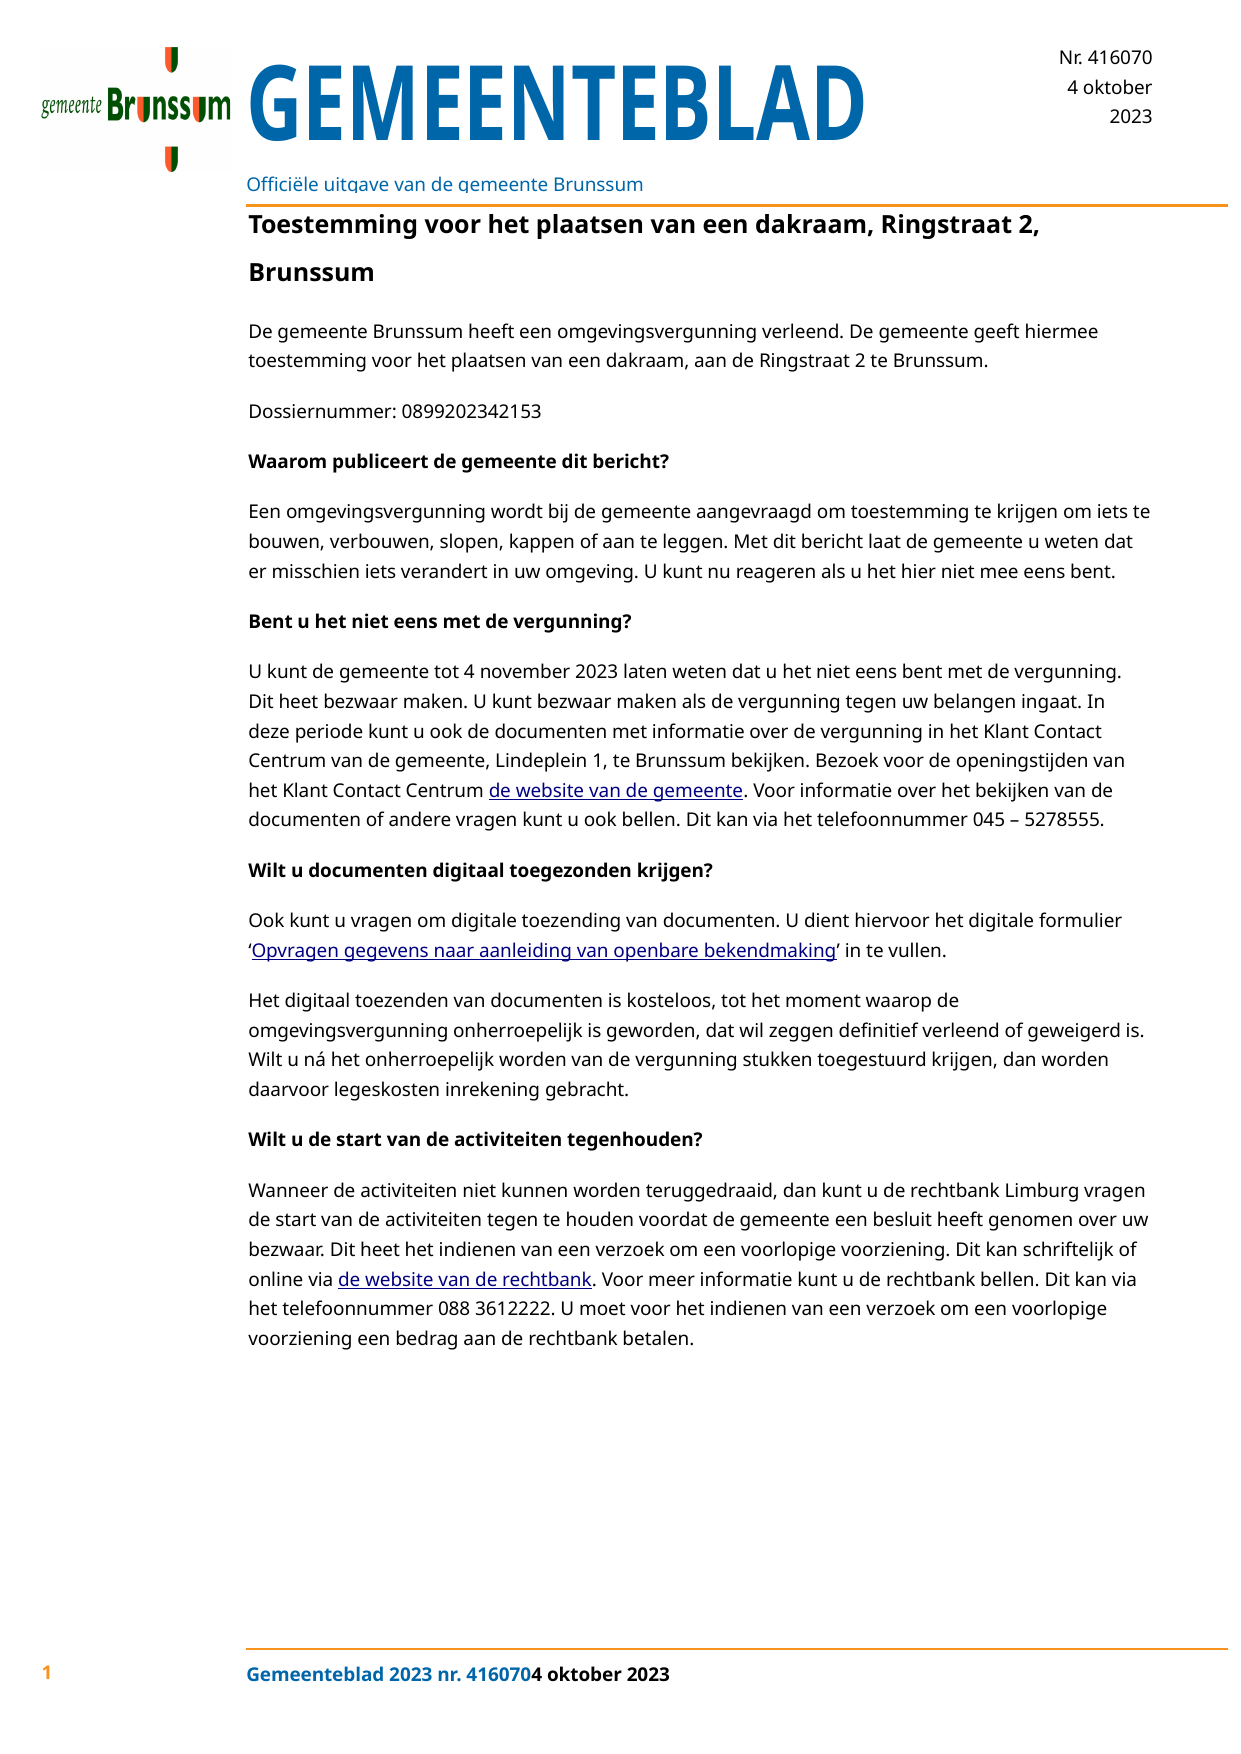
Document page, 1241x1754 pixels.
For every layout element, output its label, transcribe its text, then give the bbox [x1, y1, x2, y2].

text Het digitaal toezenden van documenten is kosteloos, tot het moment waarop de omgevingsvergunning onherroepelijk is geworden, dat wil zeggen definitief verleend of geweigerd is. Wilt u ná het onherroepelijk worden van de vergunning stukken toegestuurd krijgen, dan worden daarvoor legeskosten inrekening gebracht. [248, 987, 1152, 1102]
text U kunt de gemeente tot 4 november 2023 laten weten dat u het niet eens bent met de vergunning. Dit heet bezwaar maken. U kunt bezwaar maken als de vergunning tegen uw belangen ingaat. In deze periode kunt u ook de documenten met informatie over de vergunning in het Klant Contact Centrum van de gemeente, Lindeplein 1, te Brunssum bekijken. Bezoek voor de openingstijden van het Klant Contact Centrum de website van de gemeente. Voor informatie over het bekijken van de documenten of andere vragen kunt u ook bellen. Dit kan via het telefoonnummer 045 – 5278555. [248, 659, 1152, 832]
text Ook kunt u vragen om digitale toezending van documenten. U dient hiervoor het digitale formulier ‘Opvragen gegevens naar aanleiding van openbare bekendmaking’ in te vullen. [248, 907, 1152, 963]
picture [41, 47, 231, 172]
text Wilt u de start van de activiteiten tegenhouden? [248, 1127, 1152, 1152]
text Wanneer de activiteiten niet kunnen worden teruggedraaid, dan kunt u de rechtbank Limburg vragen de start van de activiteiten tegen te houden voordat de gemeente een besluit heeft genomen over uw bezwaar. Dit heet het indienen van een verzoek om een voorlopige voorziening. Dit kan schriftelijk of online via de website van de rechtbank. Voor meer informatie kunt u de rechtbank bellen. Dit kan via het telefoonnummer 088 3612222. U moet voor het indienen van een verzoek om een voorlopige voorziening een bedrag aan de rechtbank betalen. [248, 1177, 1152, 1351]
text Bent u het niet eens met de vergunning? [248, 608, 1152, 634]
text Een omgevingsvergunning wordt bij de gemeente aangevraagd om toestemming te krijgen om iets te bouwen, verbouwen, slopen, kappen of aan te leggen. Met dit bericht laat de gemeente u weten dat er misschien iets verandert in uw omgeving. U kunt nu reageren als u het hier niet mee eens bent. [248, 499, 1152, 584]
text Toestemming voor het plaatsen van een dakraam, Ringstraat 2, Brunssum [248, 207, 1152, 288]
text De gemeente Brunssum heeft een omgevingsvergunning verleend. De gemeente geeft hiermee toestemming voor het plaatsen van een dakraam, aan de Ringstraat 2 te Brunssum. [248, 318, 1152, 373]
text Wilt u documenten digitaal toegezonden krijgen? [248, 857, 1152, 883]
text Dossiernummer: 0899202342153 [248, 398, 1152, 424]
text Waarom publiceert de gemeente dit bericht? [248, 448, 1152, 474]
